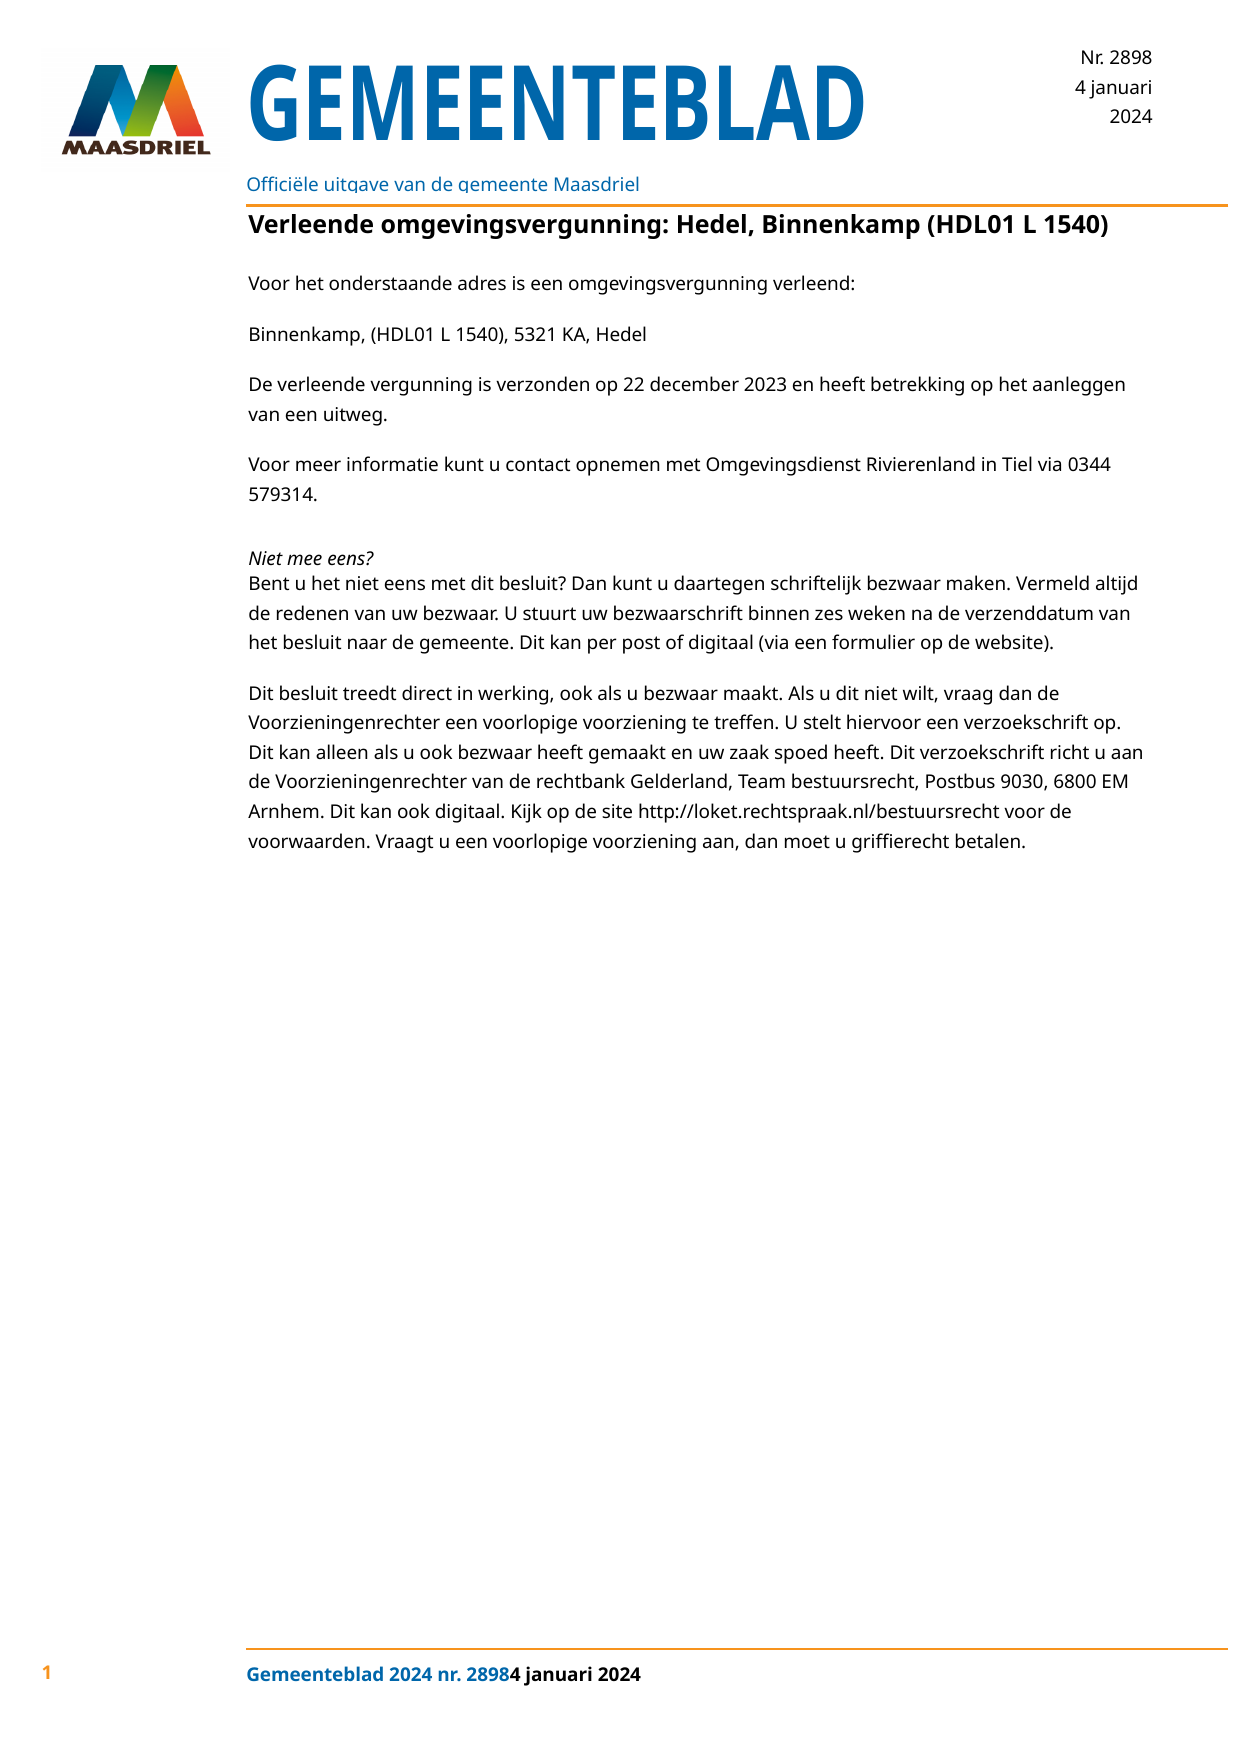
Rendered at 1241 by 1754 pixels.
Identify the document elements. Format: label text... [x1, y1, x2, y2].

picture [41, 47, 231, 172]
text Voor het onderstaande adres is een omgevingsvergunning verleend: [248, 270, 1152, 296]
text Bent u het niet eens met dit besluit? Dan kunt u daartegen schriftelijk bezwaar maken. Vermeld altijd de redenen van uw bezwaar. U stuurt uw bezwaarschrift binnen zes weken na de verzenddatum van het besluit naar de gemeente. Dit kan per post of digitaal (via een formulier op de website). [248, 570, 1152, 655]
text Voor meer informatie kunt u contact opnemen met Omgevingsdienst Rivierenland in Tiel via 0344 579314. [248, 451, 1152, 506]
text Niet mee eens? [248, 545, 1152, 570]
text Dit besluit treedt direct in werking, ook als u bezwaar maakt. Als u dit niet wilt, vraag dan de Voorzieningenrechter een voorlopige voorziening te treffen. U stelt hiervoor een verzoekschrift op. Dit kan alleen als u ook bezwaar heeft gemaakt en uw zaak spoed heeft. Dit verzoekschrift richt u aan de Voorzieningenrechter van de rechtbank Gelderland, Team bestuursrecht, Postbus 9030, 6800 EM Arnhem. Dit kan ook digitaal. Kijk op de site http://loket.rechtspraak.nl/bestuursrecht voor de voorwaarden. Vraagt u een voorlopige voorziening aan, dan moet u griffierecht betalen. [248, 680, 1152, 854]
text De verleende vergunning is verzonden op 22 december 2023 en heeft betrekking op het aanleggen van een uitweg. [248, 371, 1152, 426]
text Verleende omgevingsvergunning: Hedel, Binnenkamp (HDL01 L 1540) [248, 207, 1152, 241]
text Binnenkamp, (HDL01 L 1540), 5321 KA, Hedel [248, 321, 1152, 346]
